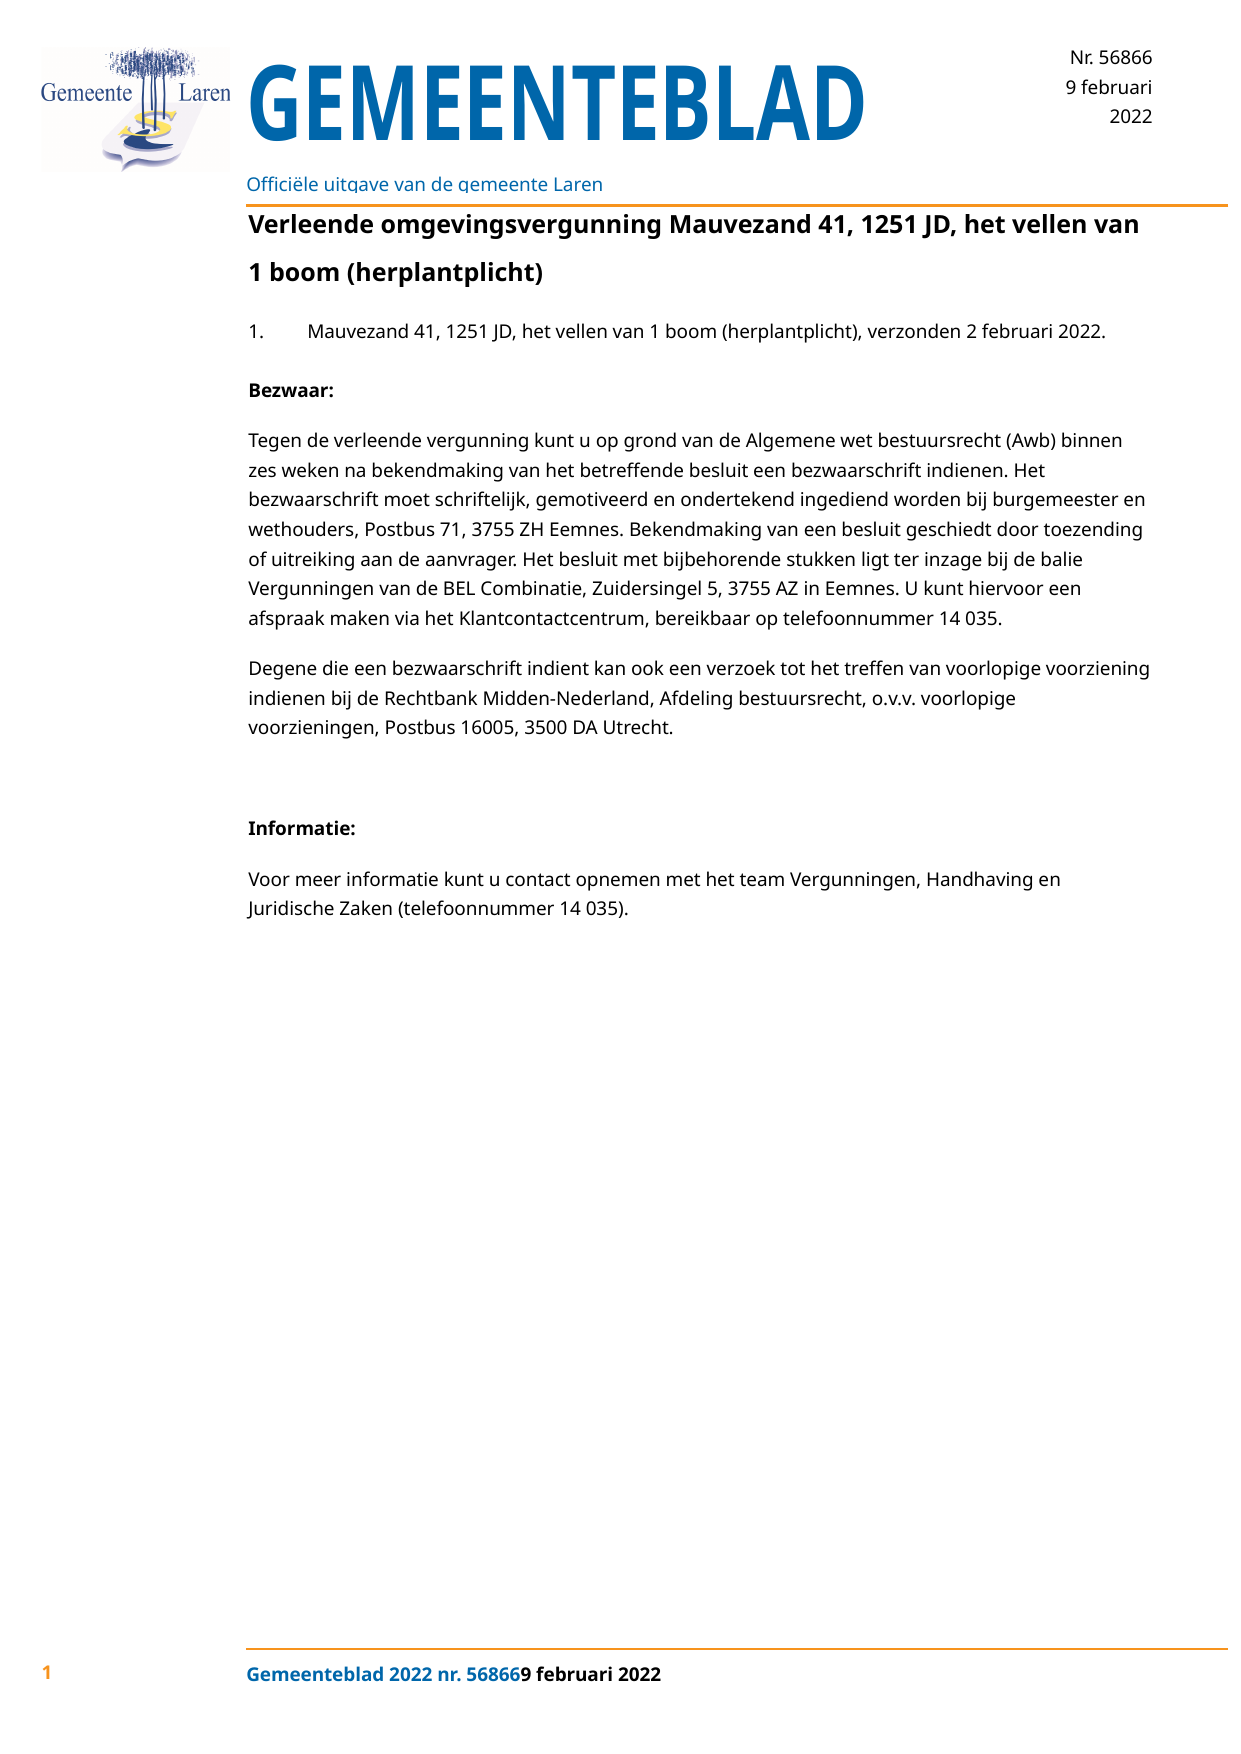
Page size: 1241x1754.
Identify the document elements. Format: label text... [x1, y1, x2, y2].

list Mauvezand 41, 1251 JD, het vellen van 1 boom (herplantplicht), verzonden 2 februari 2022. [248, 318, 1152, 344]
text Voor meer informatie kunt u contact opnemen met het team Vergunningen, Handhaving en Juridische Zaken (telefoonnummer 14 035). [248, 866, 1152, 921]
picture [41, 47, 231, 172]
text Verleende omgevingsvergunning Mauvezand 41, 1251 JD, het vellen van 1 boom (herplantplicht) [248, 207, 1152, 288]
text Tegen de verleende vergunning kunt u op grond van de Algemene wet bestuursrecht (Awb) binnen zes weken na bekendmaking van het betreffende besluit een bezwaarschrift indienen. Het bezwaarschrift moet schriftelijk, gemotiveerd en ondertekend ingediend worden bij burgemeester en wethouders, Postbus 71, 3755 ZH Eemnes. Bekendmaking van een besluit geschiedt door toezending of uitreiking aan de aanvrager. Het besluit met bijbehorende stukken ligt ter inzage bij de balie Vergunningen van de BEL Combinatie, Zuidersingel 5, 3755 AZ in Eemnes. U kunt hiervoor een afspraak maken via het Klantcontactcentrum, bereikbaar op telefoonnummer 14 035. [248, 427, 1152, 631]
text Bezwaar: [248, 377, 1152, 403]
text Degene die een bezwaarschrift indient kan ook een verzoek tot het treffen van voorlopige voorziening indienen bij de Rechtbank Midden-Nederland, Afdeling bestuursrecht, o.v.v. voorlopige voorzieningen, Postbus 16005, 3500 DA Utrecht. [248, 655, 1152, 740]
text Informatie: [248, 815, 1152, 841]
